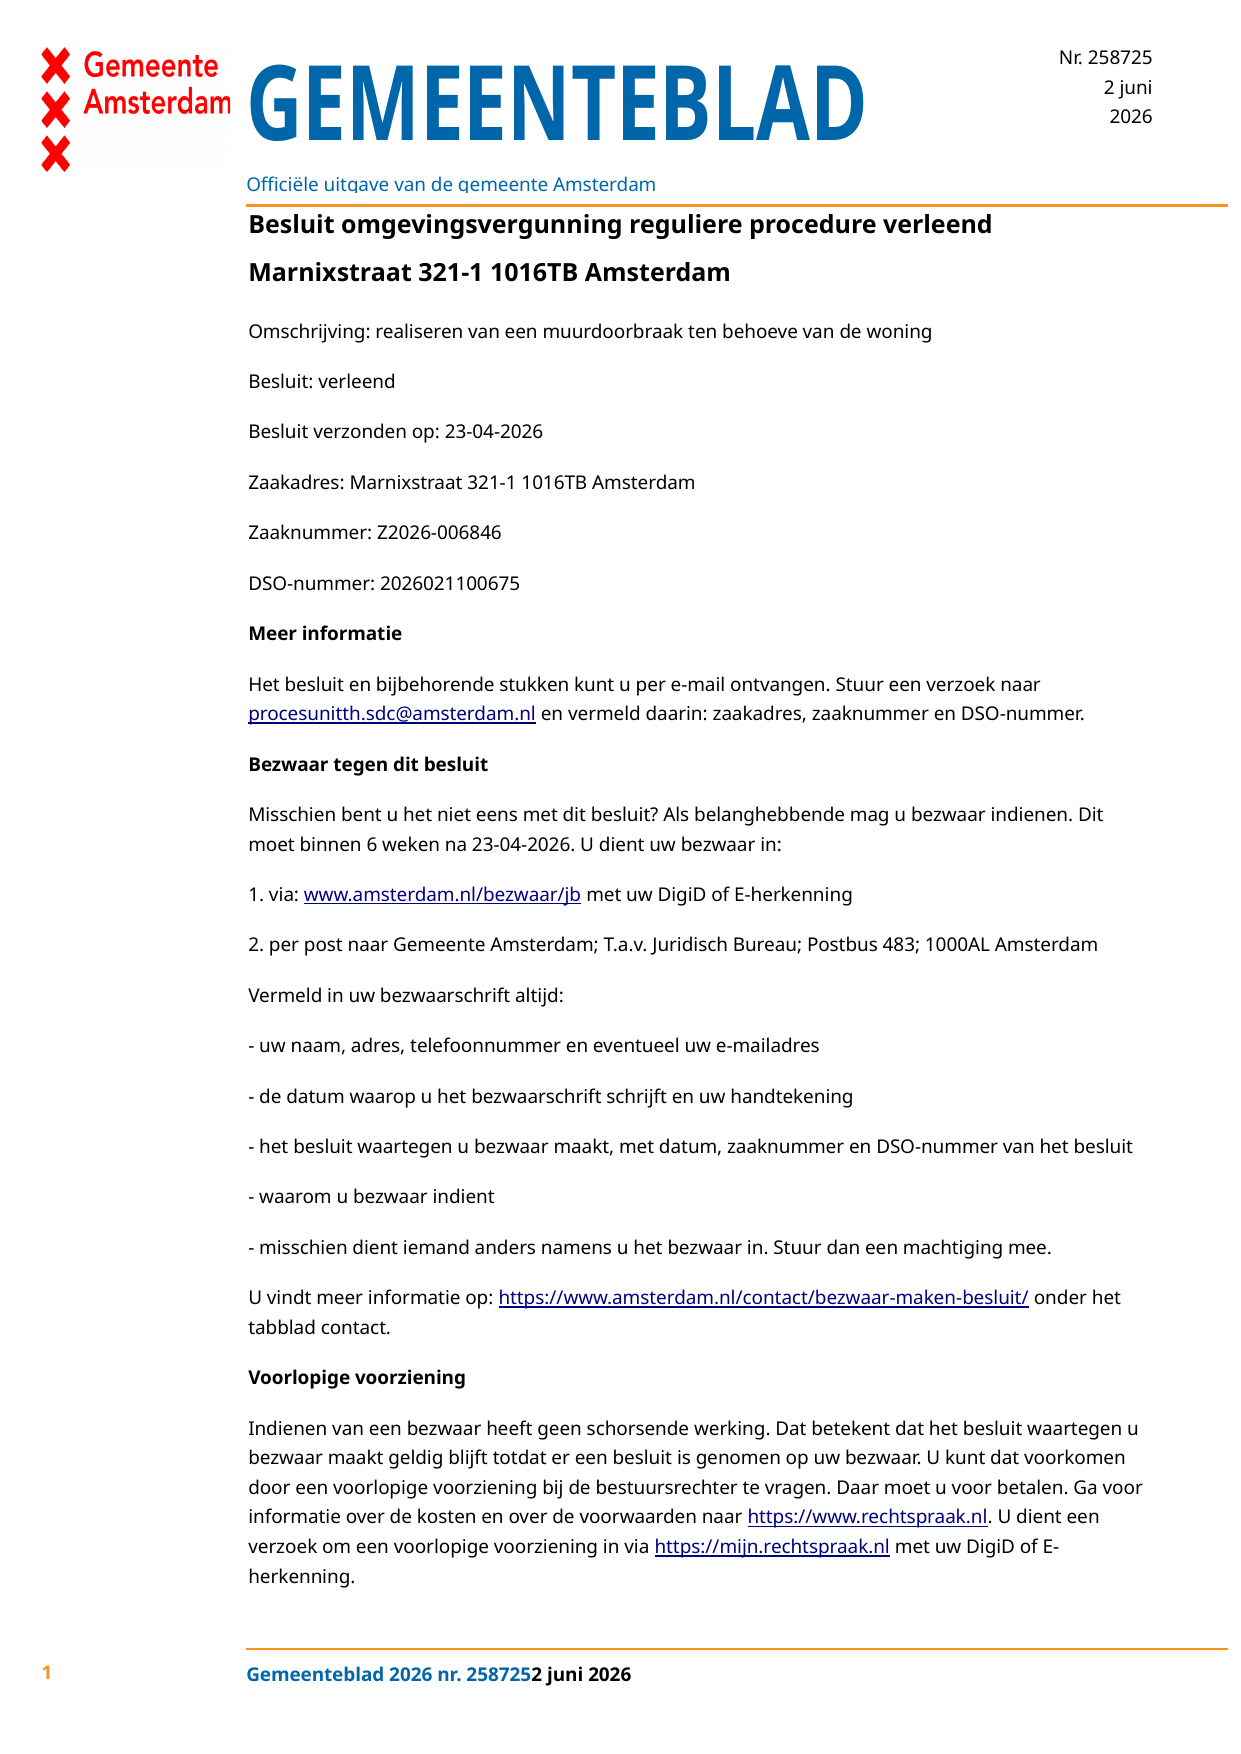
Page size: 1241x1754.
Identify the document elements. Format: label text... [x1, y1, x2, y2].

text Besluit verzonden op: 23-04-2026 [248, 419, 1152, 444]
text Zaakadres: Marnixstraat 321-1 1016TB Amsterdam [248, 469, 1152, 495]
text Vermeld in uw bezwaarschrift altijd: [248, 982, 1152, 1008]
text 1. via: www.amsterdam.nl/bezwaar/jb met uw DigiD of E-herkenning [248, 881, 1152, 907]
text DSO-nummer: 2026021100675 [248, 570, 1152, 596]
text - de datum waarop u het bezwaarschrift schrijft en uw handtekening [248, 1083, 1152, 1109]
text 2. per post naar Gemeente Amsterdam; T.a.v. Juridisch Bureau; Postbus 483; 1000AL Amsterdam [248, 932, 1152, 957]
text Indienen van een bezwaar heeft geen schorsende werking. Dat betekent dat het besluit waartegen u bezwaar maakt geldig blijft totdat er een besluit is genomen op uw bezwaar. U kunt dat voorkomen door een voorlopige voorziening bij de bestuursrechter te vragen. Daar moet u voor betalen. Ga voor informatie over de kosten en over de voorwaarden naar https://www.rechtspraak.nl. U dient een verzoek om een voorlopige voorziening in via https://mijn.rechtspraak.nl met uw DigiD of E-herkenning. [248, 1415, 1152, 1589]
text Omschrijving: realiseren van een muurdoorbraak ten behoeve van de woning [248, 318, 1152, 344]
text Besluit: verleend [248, 368, 1152, 394]
text - het besluit waartegen u bezwaar maakt, met datum, zaaknummer en DSO-nummer van het besluit [248, 1133, 1152, 1159]
text - waarom u bezwaar indient [248, 1184, 1152, 1209]
text Zaaknummer: Z2026-006846 [248, 519, 1152, 545]
text Meer informatie [248, 620, 1152, 646]
text Besluit omgevingsvergunning reguliere procedure verleend Marnixstraat 321-1 1016TB Amsterdam [248, 207, 1152, 288]
text Voorlopige voorziening [248, 1364, 1152, 1390]
text U vindt meer informatie op: https://www.amsterdam.nl/contact/bezwaar-maken-besluit/ onder het tabblad contact. [248, 1284, 1152, 1340]
text - uw naam, adres, telefoonnummer en eventueel uw e-mailadres [248, 1032, 1152, 1058]
text - misschien dient iemand anders namens u het bezwaar in. Stuur dan een machtiging mee. [248, 1234, 1152, 1260]
text Misschien bent u het niet eens met dit besluit? Als belanghebbende mag u bezwaar indienen. Dit moet binnen 6 weken na 23-04-2026. U dient uw bezwaar in: [248, 801, 1152, 857]
text Het besluit en bijbehorende stukken kunt u per e-mail ontvangen. Stuur een verzoek naar procesunitth.sdc@amsterdam.nl en vermeld daarin: zaakadres, zaaknummer en DSO-nummer. [248, 671, 1152, 726]
text Bezwaar tegen dit besluit [248, 751, 1152, 777]
picture [41, 47, 231, 172]
